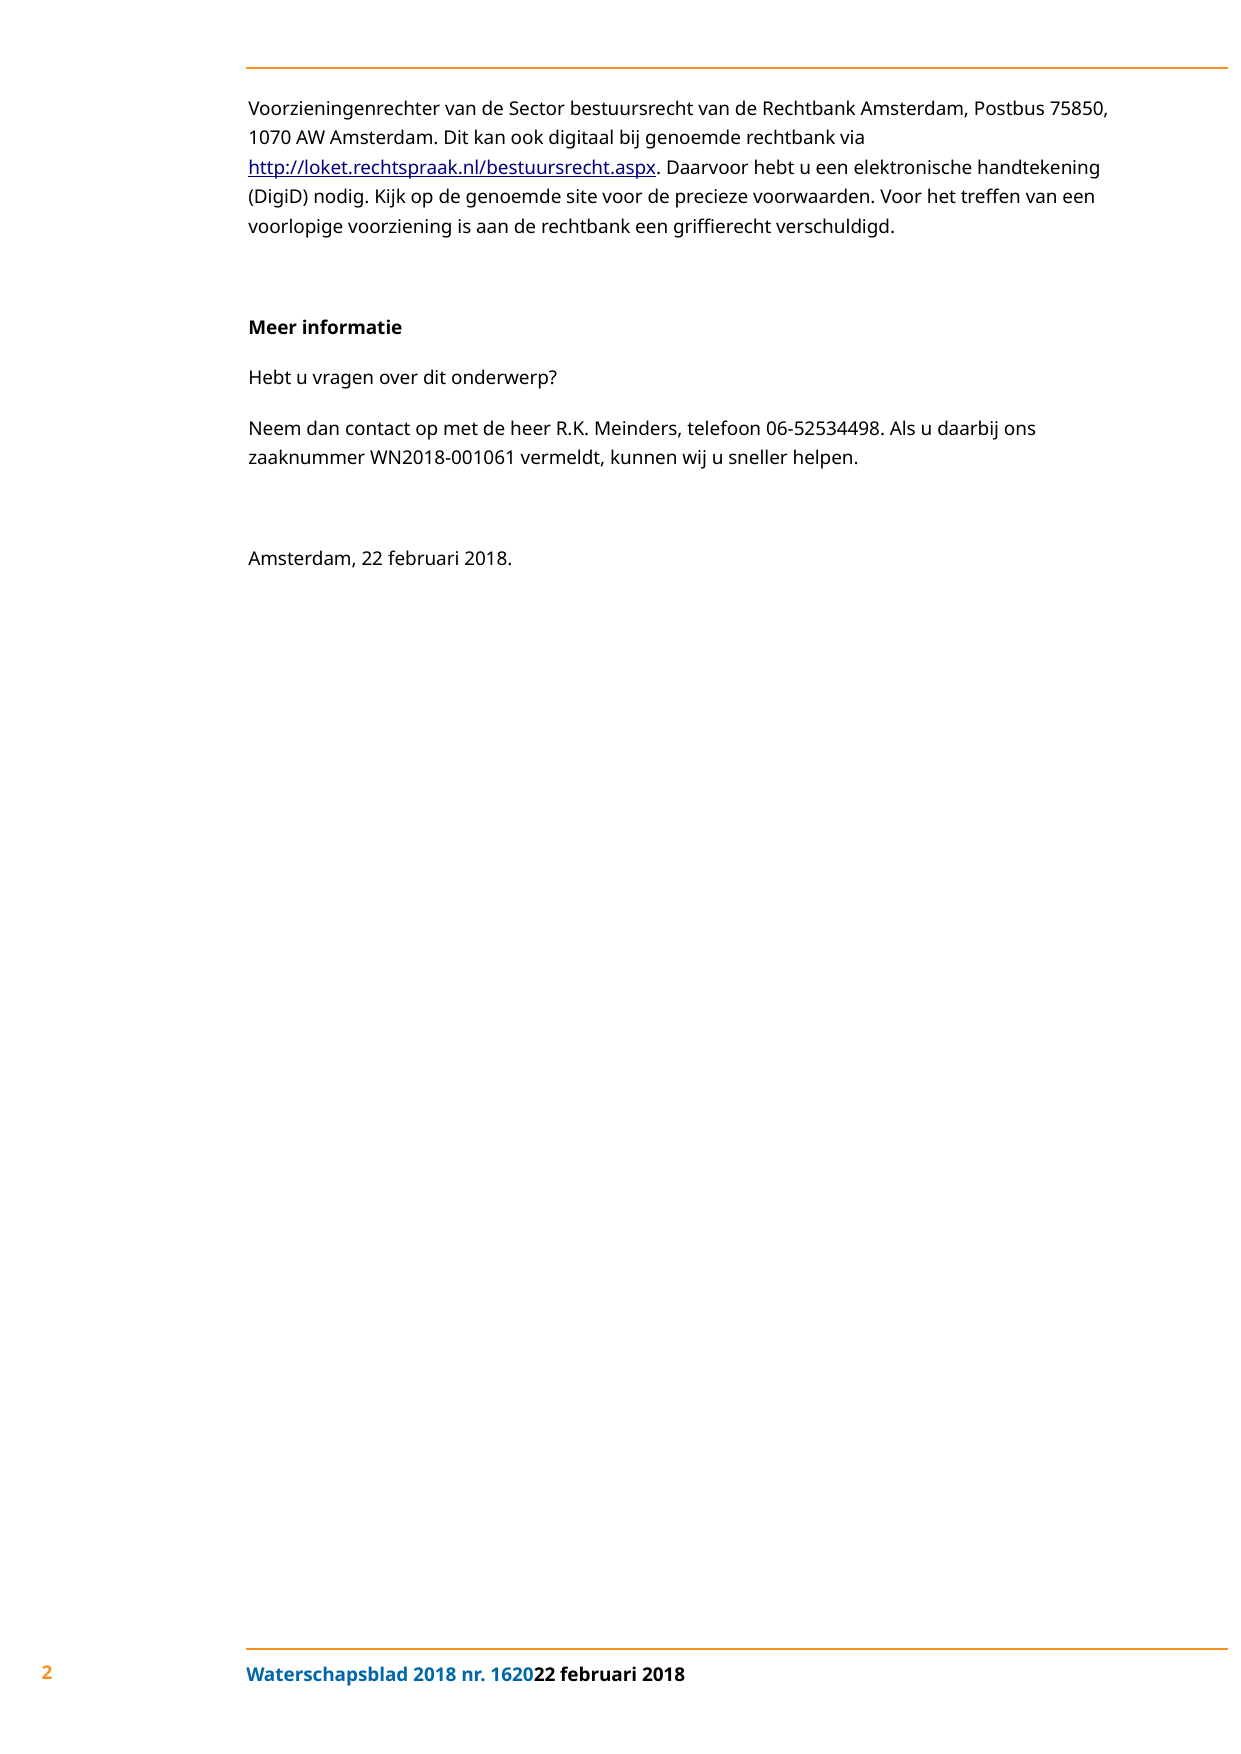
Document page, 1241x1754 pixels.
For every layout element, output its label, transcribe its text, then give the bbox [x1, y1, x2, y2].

picture [41, 47, 231, 172]
text Neem dan contact op met de heer R.K. Meinders, telefoon 06-52534498. Als u daarbij ons zaaknummer WN2018-001061 vermeldt, kunnen wij u sneller helpen. [248, 415, 1152, 470]
text Voorzieningenrechter van de Sector bestuursrecht van de Rechtbank Amsterdam, Postbus 75850, 1070 AW Amsterdam. Dit kan ook digitaal bij genoemde rechtbank via http://loket.rechtspraak.nl/bestuursrecht.aspx. Daarvoor hebt u een elektronische handtekening (DigiD) nodig. Kijk op de genoemde site voor de precieze voorwaarden. Voor het treffen van een voorlopige voorziening is aan de rechtbank een griffierecht verschuldigd. [248, 95, 1152, 239]
text Amsterdam, 22 februari 2018. [248, 545, 1152, 571]
text Meer informatie [248, 314, 1152, 340]
text Hebt u vragen over dit onderwerp? [248, 364, 1152, 390]
